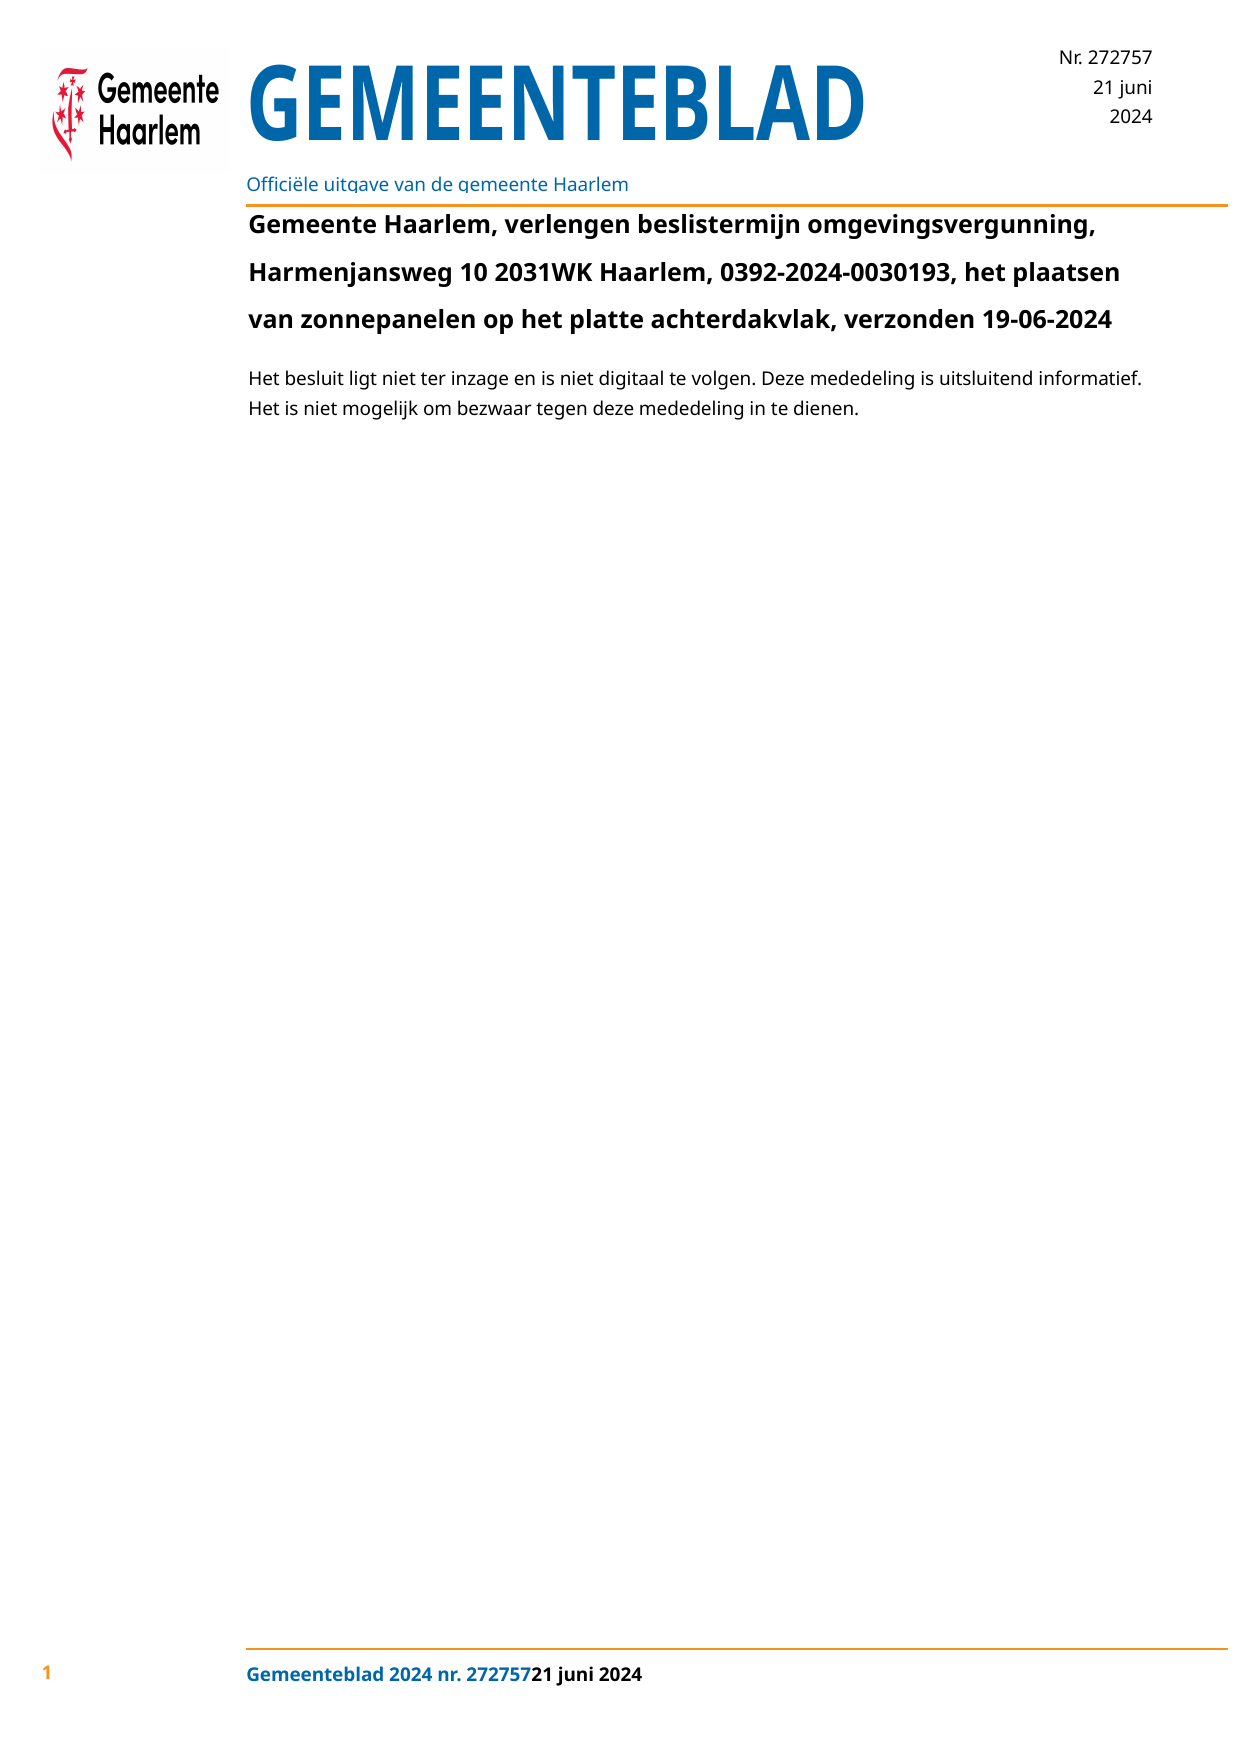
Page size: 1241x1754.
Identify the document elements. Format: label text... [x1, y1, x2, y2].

picture [41, 47, 231, 172]
text Het besluit ligt niet ter inzage en is niet digitaal te volgen. Deze mededeling is uitsluitend informatief. Het is niet mogelijk om bezwaar tegen deze mededeling in te dienen. [248, 366, 1152, 421]
text Gemeente Haarlem, verlengen beslistermijn omgevingsvergunning, Harmenjansweg 10 2031WK Haarlem, 0392-2024-0030193, het plaatsen van zonnepanelen op het platte achterdakvlak, verzonden 19-06-2024 [248, 207, 1152, 336]
